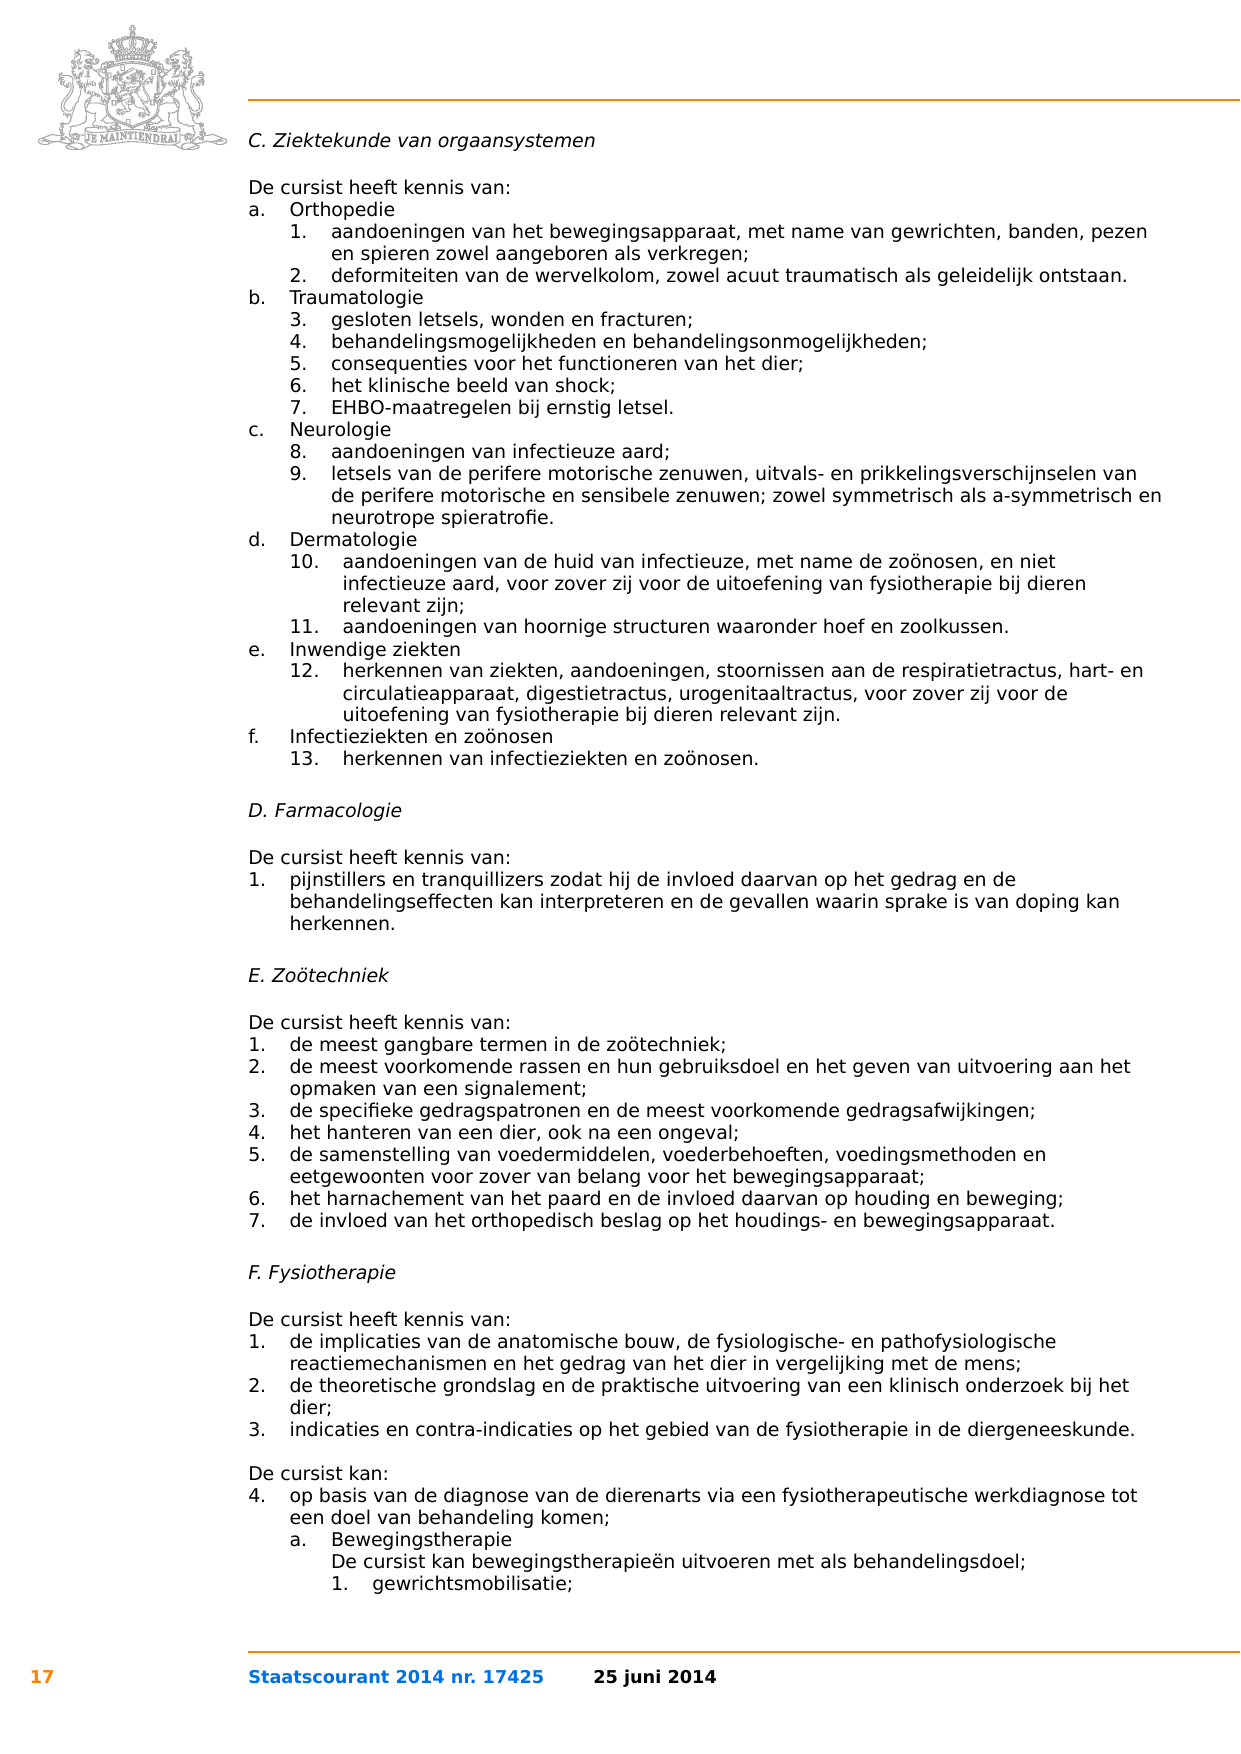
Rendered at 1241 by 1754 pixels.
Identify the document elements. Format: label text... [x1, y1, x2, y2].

text De cursist heeft kennis van: [248, 177, 1163, 199]
text 3. indicaties en contra-indicaties op het gebied van de fysiotherapie in de diergeneeskunde. [248, 1419, 1163, 1441]
picture [38, 25, 227, 150]
text 6. het klinische beeld van shock; [289, 375, 1163, 397]
text 7. de invloed van het orthopedisch beslag op het houdings- en bewegingsapparaat. [248, 1210, 1163, 1232]
text 2. de meest voorkomende rassen en hun gebruiksdoel en het geven van uitvoering aan het opmaken van een signalement; [248, 1056, 1163, 1100]
text 4. behandelingsmogelijkheden en behandelingsonmogelijkheden; [289, 331, 1163, 353]
text e. Inwendige ziekten [248, 638, 1163, 660]
text 8. aandoeningen van infectieuze aard; [289, 441, 1163, 463]
text a. Bewegingstherapie [289, 1529, 1163, 1551]
text f. Infectieziekten en zoönosen [248, 726, 1163, 748]
text 12. herkennen van ziekten, aandoeningen, stoornissen aan de respiratietractus, hart- en circulatieapparaat, digestietractus, urogenitaaltractus, voor zover zij voor de uitoefening van fysiotherapie bij dieren relevant zijn. [289, 660, 1163, 726]
text b. Traumatologie [248, 287, 1163, 309]
text 1. gewrichtsmobilisatie; [331, 1573, 1163, 1594]
text De cursist heeft kennis van: [248, 847, 1163, 869]
text 1. de implicaties van de anatomische bouw, de fysiologische- en pathofysiologische reactiemechanismen en het gedrag van het dier in vergelijking met de mens; [248, 1331, 1163, 1375]
text De cursist kan: [248, 1463, 1163, 1485]
subtitle C. Ziektekunde van orgaansystemen [248, 130, 1163, 152]
text a. Orthopedie [248, 199, 1163, 221]
text 1. aandoeningen van het bewegingsapparaat, met name van gewrichten, banden, pezen en spieren zowel aangeboren als verkregen; [289, 221, 1163, 265]
text 5. consequenties voor het functioneren van het dier; [289, 353, 1163, 375]
text 3. gesloten letsels, wonden en fracturen; [289, 309, 1163, 331]
text 10. aandoeningen van de huid van infectieuze, met name de zoönosen, en niet infectieuze aard, voor zover zij voor de uitoefening van fysiotherapie bij dieren relevant zijn; [289, 551, 1163, 616]
text 1. pijnstillers en tranquillizers zodat hij de invloed daarvan op het gedrag en de behandelingseffecten kan interpreteren en de gevallen waarin sprake is van doping kan herkennen. [248, 869, 1163, 935]
text De cursist heeft kennis van: [248, 1309, 1163, 1331]
text 2. de theoretische grondslag en de praktische uitvoering van een klinisch onderzoek bij het dier; [248, 1375, 1163, 1419]
subtitle F. Fysiotherapie [248, 1262, 1163, 1284]
subtitle D. Farmacologie [248, 800, 1163, 822]
text d. Dermatologie [248, 528, 1163, 551]
text 13. herkennen van infectieziekten en zoönosen. [289, 748, 1163, 770]
text 2. deformiteiten van de wervelkolom, zowel acuut traumatisch als geleidelijk ontstaan. [289, 265, 1163, 287]
text 4. op basis van de diagnose van de dierenarts via een fysiotherapeutische werkdiagnose tot een doel van behandeling komen; [248, 1485, 1163, 1529]
text De cursist heeft kennis van: [248, 1012, 1163, 1034]
text c. Neurologie [248, 419, 1163, 441]
subtitle E. Zoötechniek [248, 965, 1163, 987]
text 5. de samenstelling van voedermiddelen, voederbehoeften, voedingsmethoden en eetgewoonten voor zover van belang voor het bewegingsapparaat; [248, 1144, 1163, 1188]
text 6. het harnachement van het paard en de invloed daarvan op houding en beweging; [248, 1188, 1163, 1210]
text 3. de specifieke gedragspatronen en de meest voorkomende gedragsafwijkingen; [248, 1100, 1163, 1122]
text 7. EHBO-maatregelen bij ernstig letsel. [289, 397, 1163, 419]
text De cursist kan bewegingstherapieën uitvoeren met als behandelingsdoel; [331, 1551, 1163, 1573]
text 1. de meest gangbare termen in de zoötechniek; [248, 1034, 1163, 1056]
text 4. het hanteren van een dier, ook na een ongeval; [248, 1122, 1163, 1144]
text 9. letsels van de perifere motorische zenuwen, uitvals- en prikkelingsverschijnselen van de perifere motorische en sensibele zenuwen; zowel symmetrisch als a-symmetrisch en neurotrope spieratrofie. [289, 463, 1163, 528]
text 11. aandoeningen van hoornige structuren waaronder hoef en zoolkussen. [289, 616, 1163, 638]
